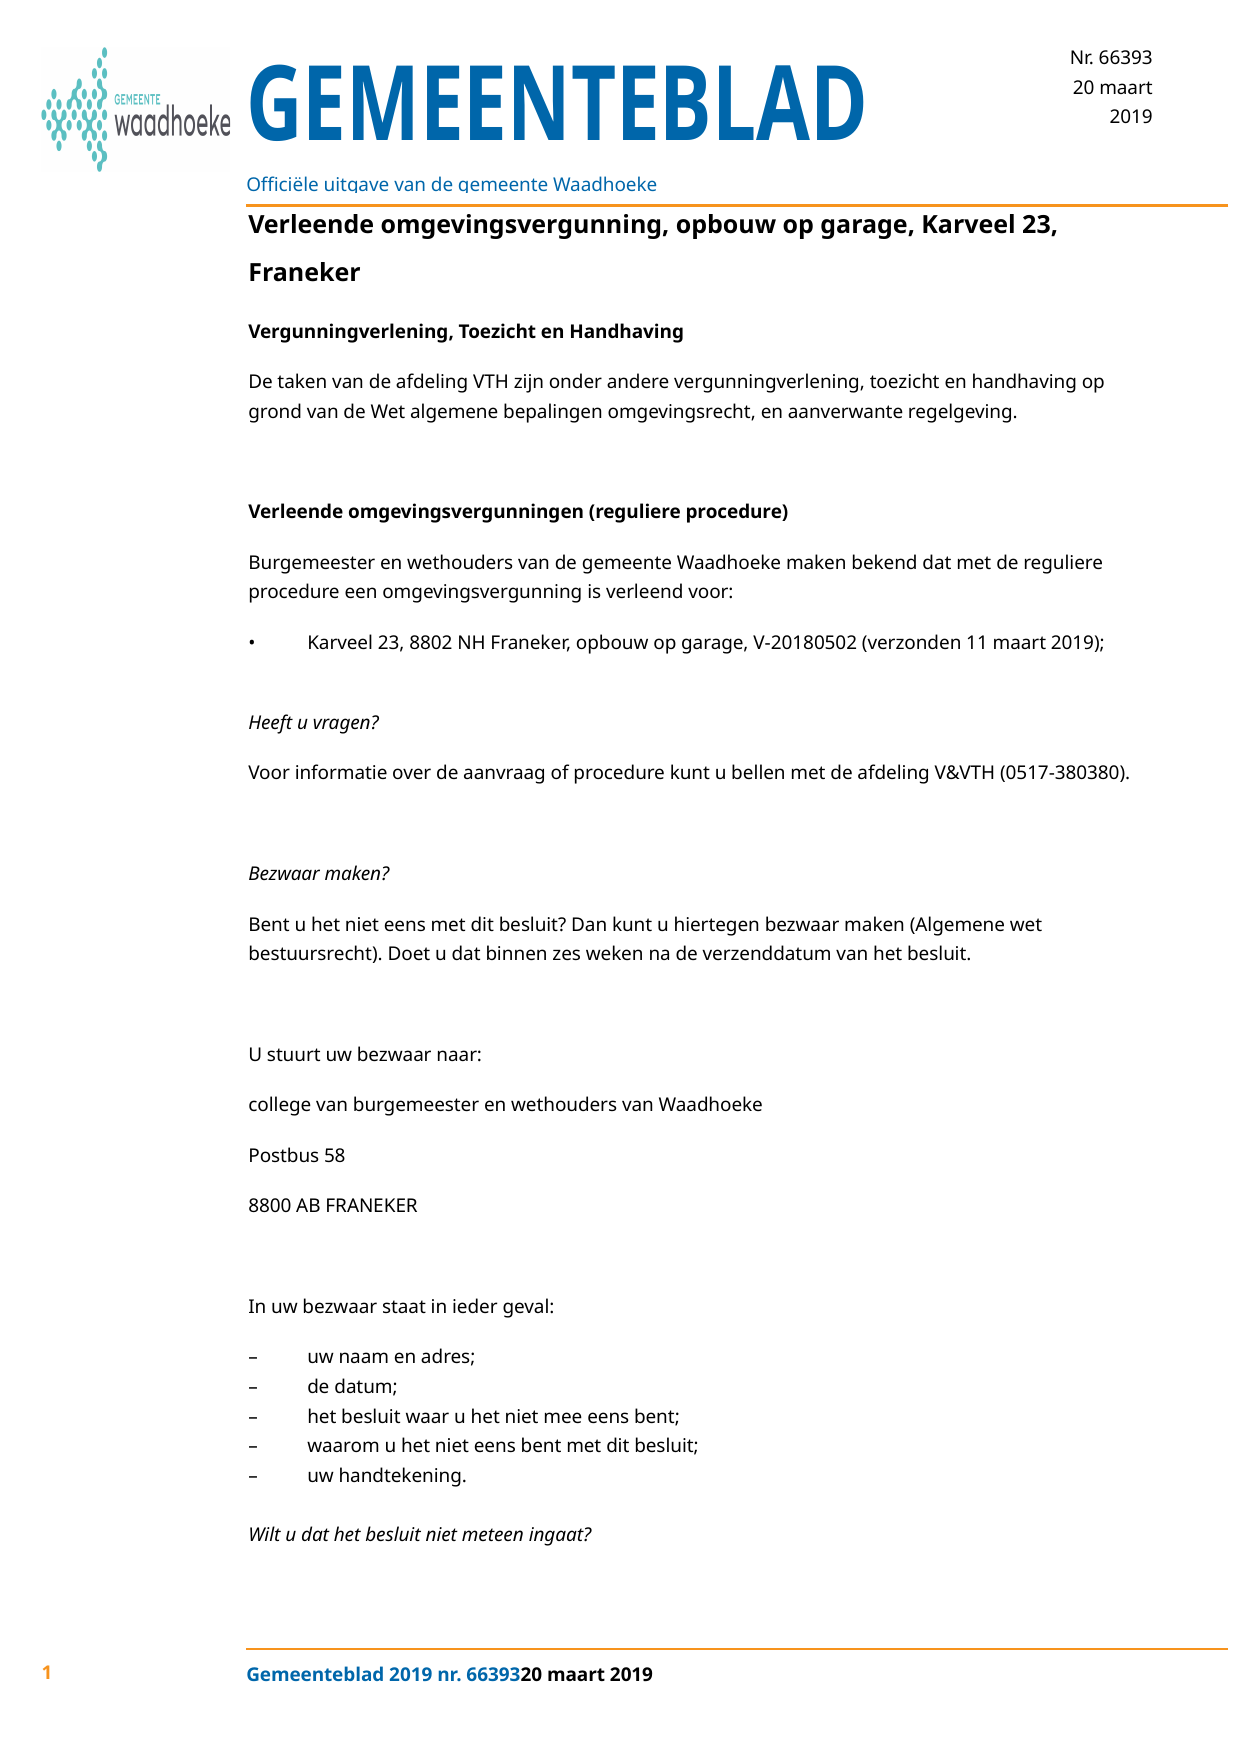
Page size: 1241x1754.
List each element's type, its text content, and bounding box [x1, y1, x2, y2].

text Bent u het niet eens met dit besluit? Dan kunt u hiertegen bezwaar maken (Algemene wet bestuursrecht). Doet u dat binnen zes weken na de verzenddatum van het besluit. [248, 911, 1152, 966]
list uw handtekening. [248, 1462, 1152, 1488]
picture [41, 47, 231, 172]
list de datum; [248, 1373, 1152, 1399]
text Wilt u dat het besluit niet meteen ingaat? [248, 1521, 1152, 1547]
text Voor informatie over de aanvraag of procedure kunt u bellen met de afdeling V&VTH (0517-380380). [248, 759, 1152, 785]
text Burgemeester en wethouders van de gemeente Waadhoeke maken bekend dat met de reguliere procedure een omgevingsvergunning is verleend voor: [248, 549, 1152, 604]
text Heeft u vragen? [248, 709, 1152, 735]
list uw naam en adres; [248, 1344, 1152, 1369]
text college van burgemeester en wethouders van Waadhoeke [248, 1092, 1152, 1117]
text U stuurt uw bezwaar naar: [248, 1041, 1152, 1067]
list het besluit waar u het niet mee eens bent; [248, 1403, 1152, 1429]
text 8800 AB FRANEKER [248, 1192, 1152, 1218]
text Bezwaar maken? [248, 860, 1152, 886]
text Vergunningverlening, Toezicht en Handhaving [248, 318, 1152, 344]
list waarom u het niet eens bent met dit besluit; [248, 1432, 1152, 1458]
text Verleende omgevingsvergunningen (reguliere procedure) [248, 499, 1152, 524]
text In uw bezwaar staat in ieder geval: [248, 1293, 1152, 1319]
text Postbus 58 [248, 1142, 1152, 1168]
list Karveel 23, 8802 NH Franeker, opbouw op garage, V-20180502 (verzonden 11 maart 2019); [248, 629, 1152, 655]
text De taken van de afdeling VTH zijn onder andere vergunningverlening, toezicht en handhaving op grond van de Wet algemene bepalingen omgevingsrecht, en aanverwante regelgeving. [248, 368, 1152, 424]
text Verleende omgevingsvergunning, opbouw op garage, Karveel 23, Franeker [248, 207, 1152, 288]
